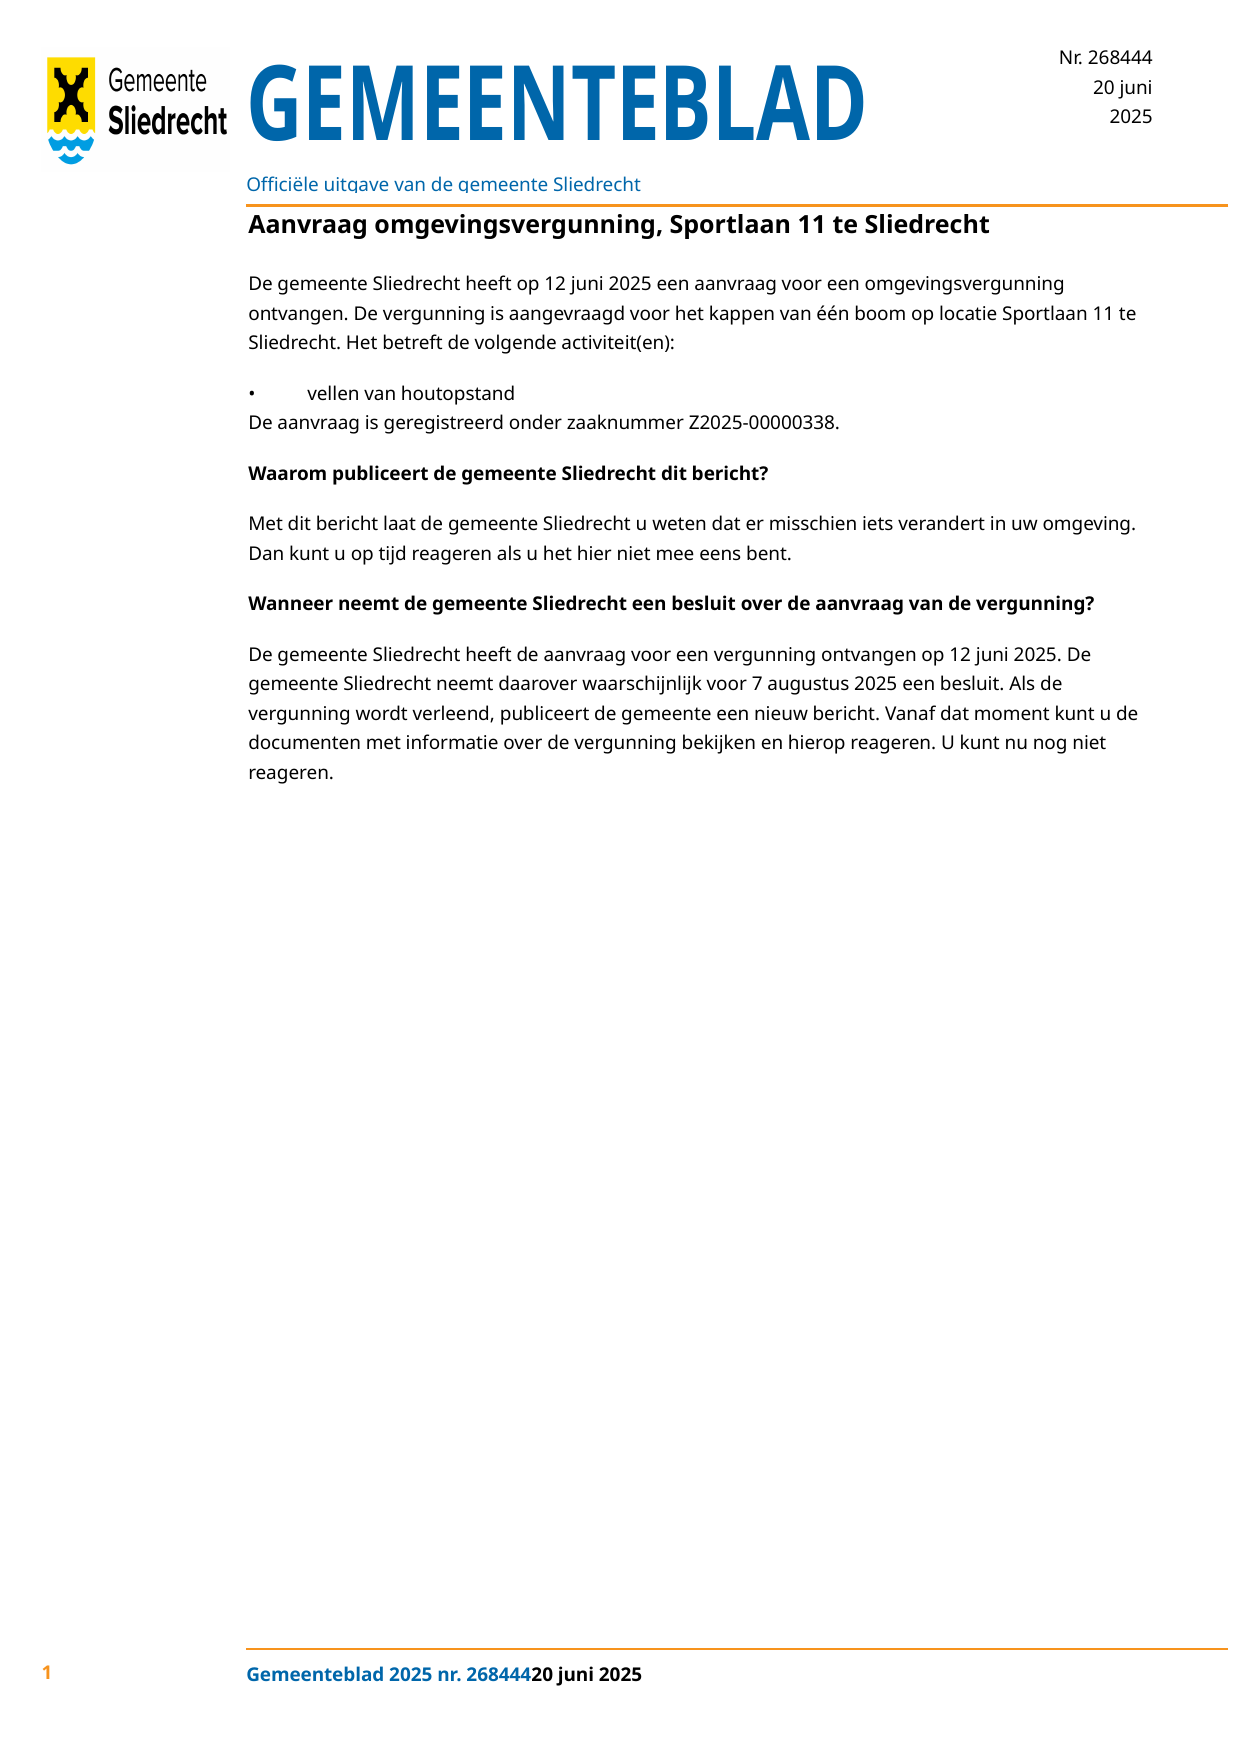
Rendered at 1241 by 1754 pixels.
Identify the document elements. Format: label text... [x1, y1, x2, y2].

text Aanvraag omgevingsvergunning, Sportlaan 11 te Sliedrecht [248, 207, 1152, 241]
text Wanneer neemt de gemeente Sliedrecht een besluit over de aanvraag van de vergunning? [248, 590, 1152, 616]
text Waarom publiceert de gemeente Sliedrecht dit bericht? [248, 460, 1152, 486]
text De gemeente Sliedrecht heeft de aanvraag voor een vergunning ontvangen op 12 juni 2025. De gemeente Sliedrecht neemt daarover waarschijnlijk voor 7 augustus 2025 een besluit. Als de vergunning wordt verleend, publiceert de gemeente een nieuw bericht. Vanaf dat moment kunt u de documenten met informatie over de vergunning bekijken en hierop reageren. U kunt nu nog niet reageren. [248, 641, 1152, 785]
text De aanvraag is geregistreerd onder zaaknummer Z2025-00000338. [248, 409, 1152, 435]
text Met dit bericht laat de gemeente Sliedrecht u weten dat er misschien iets verandert in uw omgeving. Dan kunt u op tijd reageren als u het hier niet mee eens bent. [248, 510, 1152, 566]
list vellen van houtopstand [248, 380, 1152, 406]
picture [41, 47, 231, 172]
text De gemeente Sliedrecht heeft op 12 juni 2025 een aanvraag voor een omgevingsvergunning ontvangen. De vergunning is aangevraagd voor het kappen van één boom op locatie Sportlaan 11 te Sliedrecht. Het betreft de volgende activiteit(en): [248, 270, 1152, 355]
